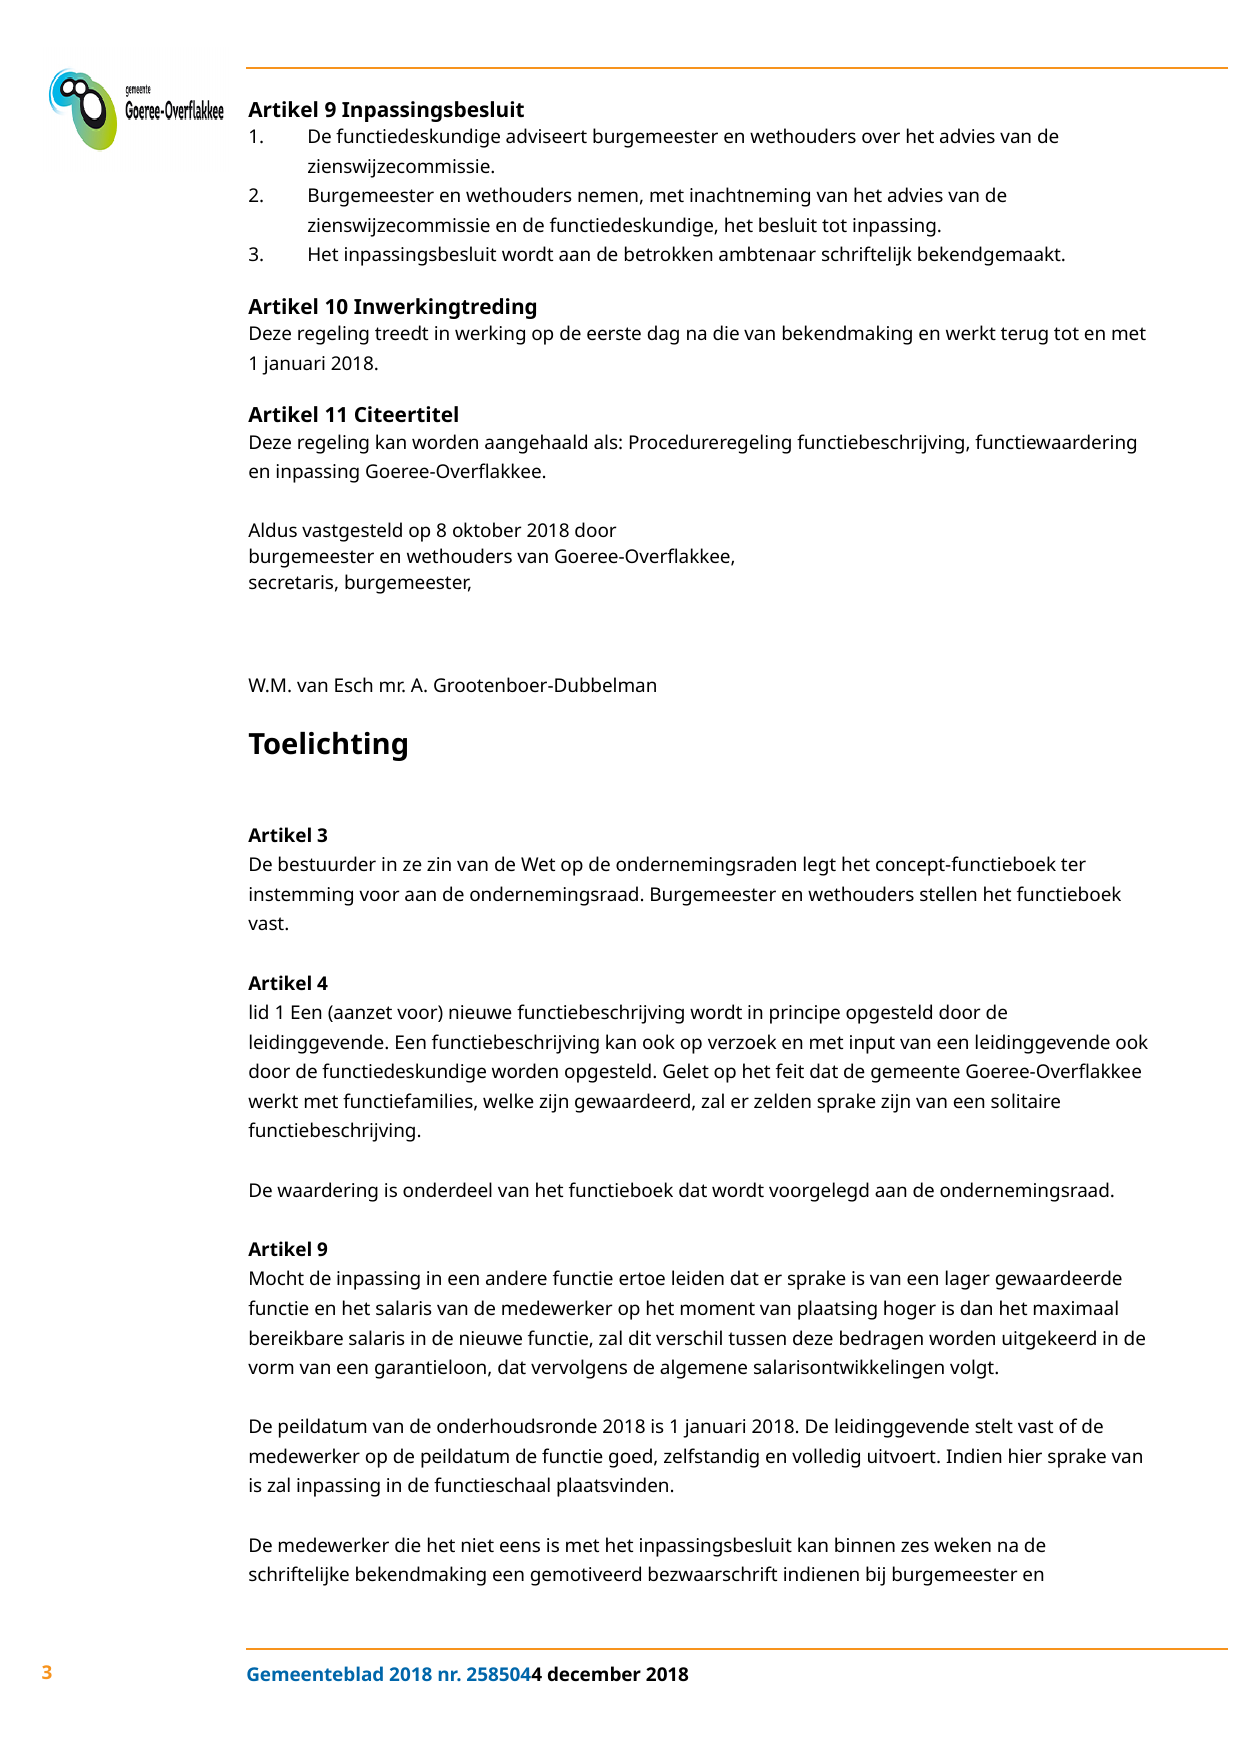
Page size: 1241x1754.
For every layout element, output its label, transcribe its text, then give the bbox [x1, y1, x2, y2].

text De medewerker die het niet eens is met het inpassingsbesluit kan binnen zes weken na de schriftelijke bekendmaking een gemotiveerd bezwaarschrift indienen bij burgemeester en [248, 1532, 1152, 1587]
text Deze regeling treedt in werking op de eerste dag na die van bekendmaking en werkt terug tot en met 1 januari 2018. [248, 320, 1152, 376]
text De waardering is onderdeel van het functieboek dat wordt voorgelegd aan de ondernemingsraad. [248, 1177, 1152, 1203]
list Burgemeester en wethouders nemen, met inachtneming van het advies van de zienswijzecommissie en de functiedeskundige, het besluit tot inpassing. [248, 182, 1152, 238]
text Artikel 9 Inpassingsbesluit [248, 95, 1152, 123]
picture [41, 47, 231, 172]
text Artikel 10 Inwerkingtreding [248, 292, 1152, 320]
text Artikel 9 [248, 1236, 1152, 1262]
text W.M. van Esch mr. A. Grootenboer-Dubbelman [248, 672, 1152, 698]
list Het inpassingsbesluit wordt aan de betrokken ambtenaar schriftelijk bekendgemaakt. [248, 242, 1152, 267]
text Artikel 4 [248, 970, 1152, 996]
text lid 1 Een (aanzet voor) nieuwe functiebeschrijving wordt in principe opgesteld door de leidinggevende. Een functiebeschrijving kan ook op verzoek en met input van een leidinggevende ook door de functiedeskundige worden opgesteld. Gelet op het feit dat de gemeente Goeree-Overflakkee werkt met functiefamilies, welke zijn gewaardeerd, zal er zelden sprake zijn van een solitaire functiebeschrijving. [248, 999, 1152, 1143]
text Mocht de inpassing in een andere functie ertoe leiden dat er sprake is van een lager gewaardeerde functie en het salaris van de medewerker op het moment van plaatsing hoger is dan het maximaal bereikbare salaris in de nieuwe functie, zal dit verschil tussen deze bedragen worden uitgekeerd in de vorm van een garantieloon, dat vervolgens de algemene salarisontwikkelingen volgt. [248, 1266, 1152, 1380]
text Artikel 11 Citeertitel [248, 400, 1152, 429]
text Toelichting [248, 723, 1152, 763]
text De bestuurder in ze zin van de Wet op de ondernemingsraden legt het concept-functieboek ter instemming voor aan de ondernemingsraad. Burgemeester en wethouders stellen het functieboek vast. [248, 851, 1152, 936]
text Deze regeling kan worden aangehaald als: Procedureregeling functiebeschrijving, functiewaardering en inpassing Goeree-Overflakkee. [248, 429, 1152, 484]
text burgemeester en wethouders van Goeree-Overflakkee, [248, 543, 1152, 569]
text De peildatum van de onderhoudsronde 2018 is 1 januari 2018. De leidinggevende stelt vast of de medewerker op de peildatum de functie goed, zelfstandig en volledig uitvoert. Indien hier sprake van is zal inpassing in de functieschaal plaatsvinden. [248, 1413, 1152, 1498]
text secretaris, burgemeester, [248, 569, 1152, 595]
text Aldus vastgesteld op 8 oktober 2018 door [248, 518, 1152, 543]
text Artikel 3 [248, 822, 1152, 848]
list De functiedeskundige adviseert burgemeester en wethouders over het advies van de zienswijzecommissie. [248, 123, 1152, 178]
